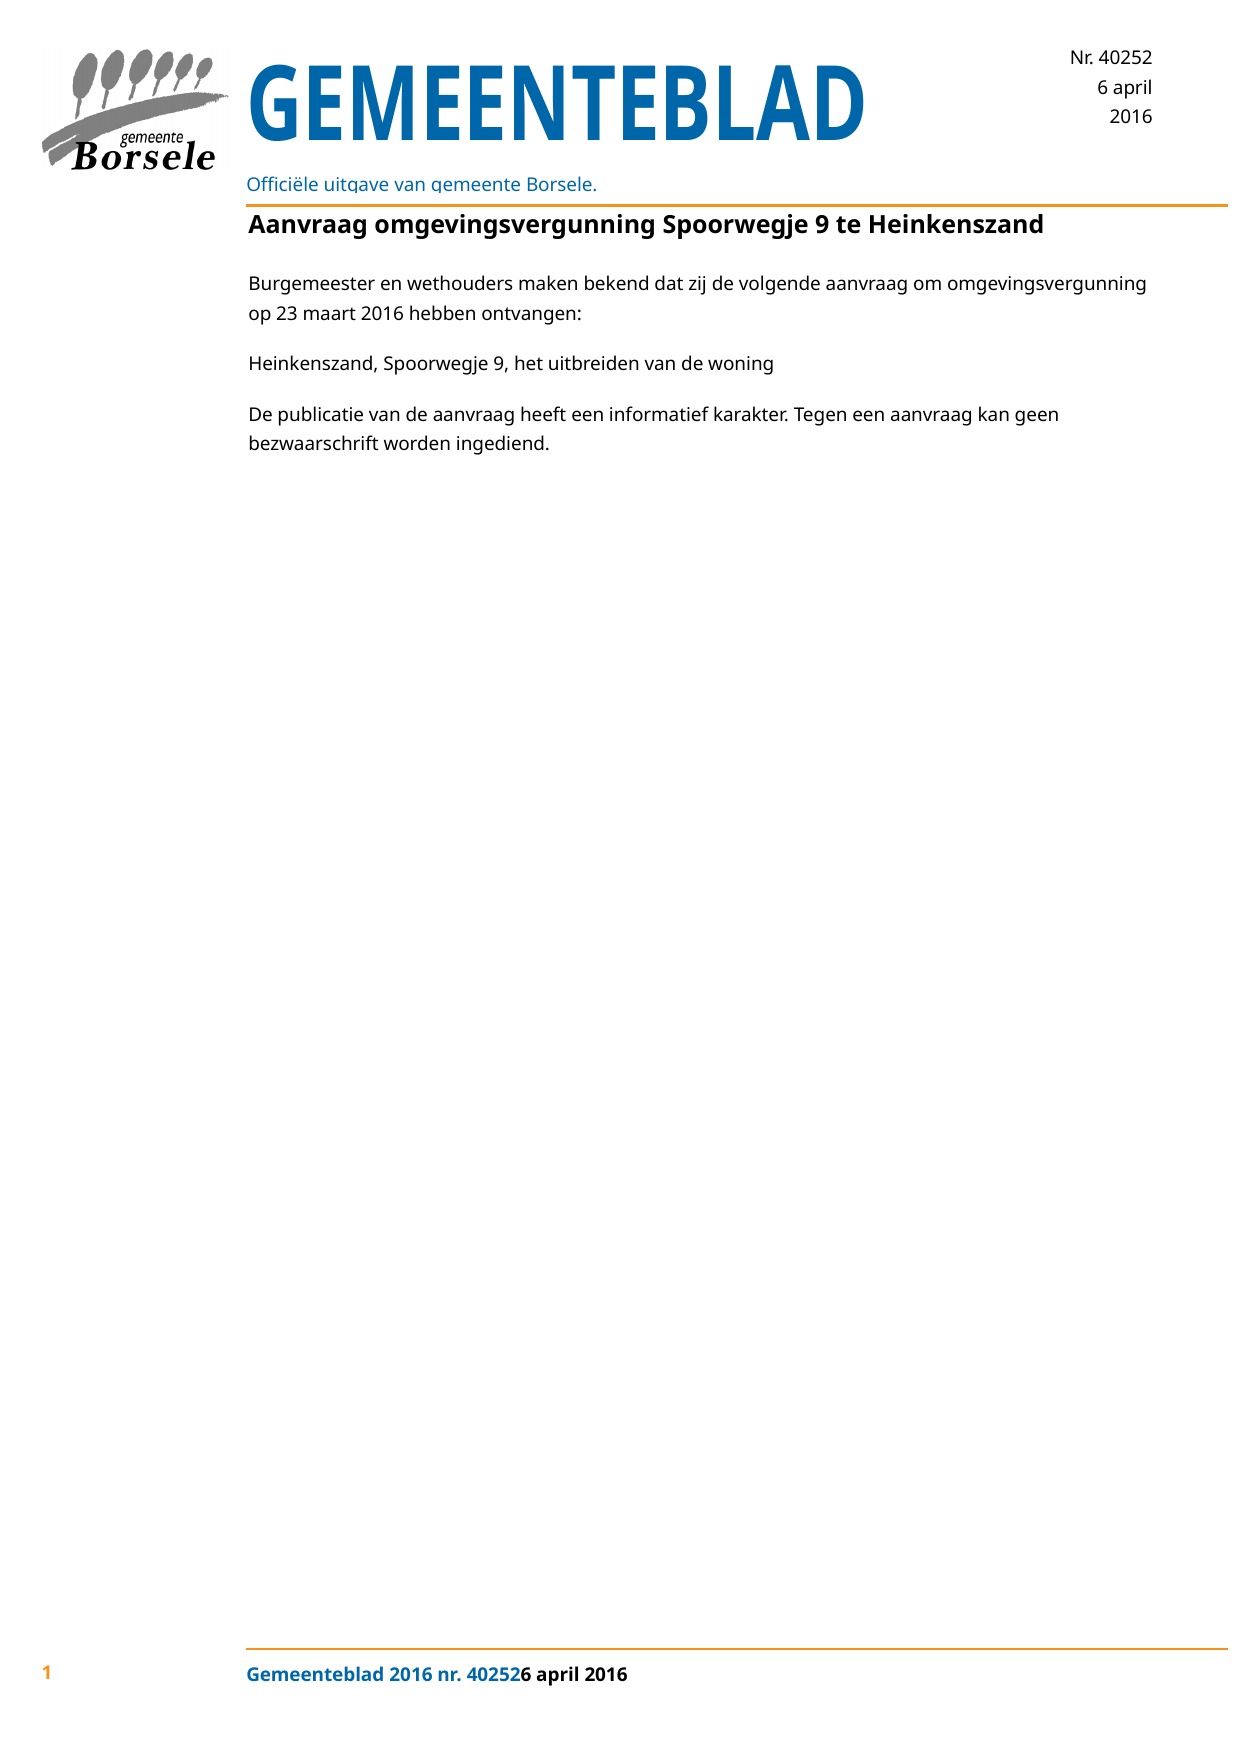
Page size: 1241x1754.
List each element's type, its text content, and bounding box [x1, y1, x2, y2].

text Aanvraag omgevingsvergunning Spoorwegje 9 te Heinkenszand [248, 207, 1152, 241]
text Burgemeester en wethouders maken bekend dat zij de volgende aanvraag om omgevingsvergunning op 23 maart 2016 hebben ontvangen: [248, 270, 1152, 326]
text De publicatie van de aanvraag heeft een informatief karakter. Tegen een aanvraag kan geen bezwaarschrift worden ingediend. [248, 401, 1152, 456]
picture [41, 47, 231, 172]
text Heinkenszand, Spoorwegje 9, het uitbreiden van de woning [248, 350, 1152, 376]
